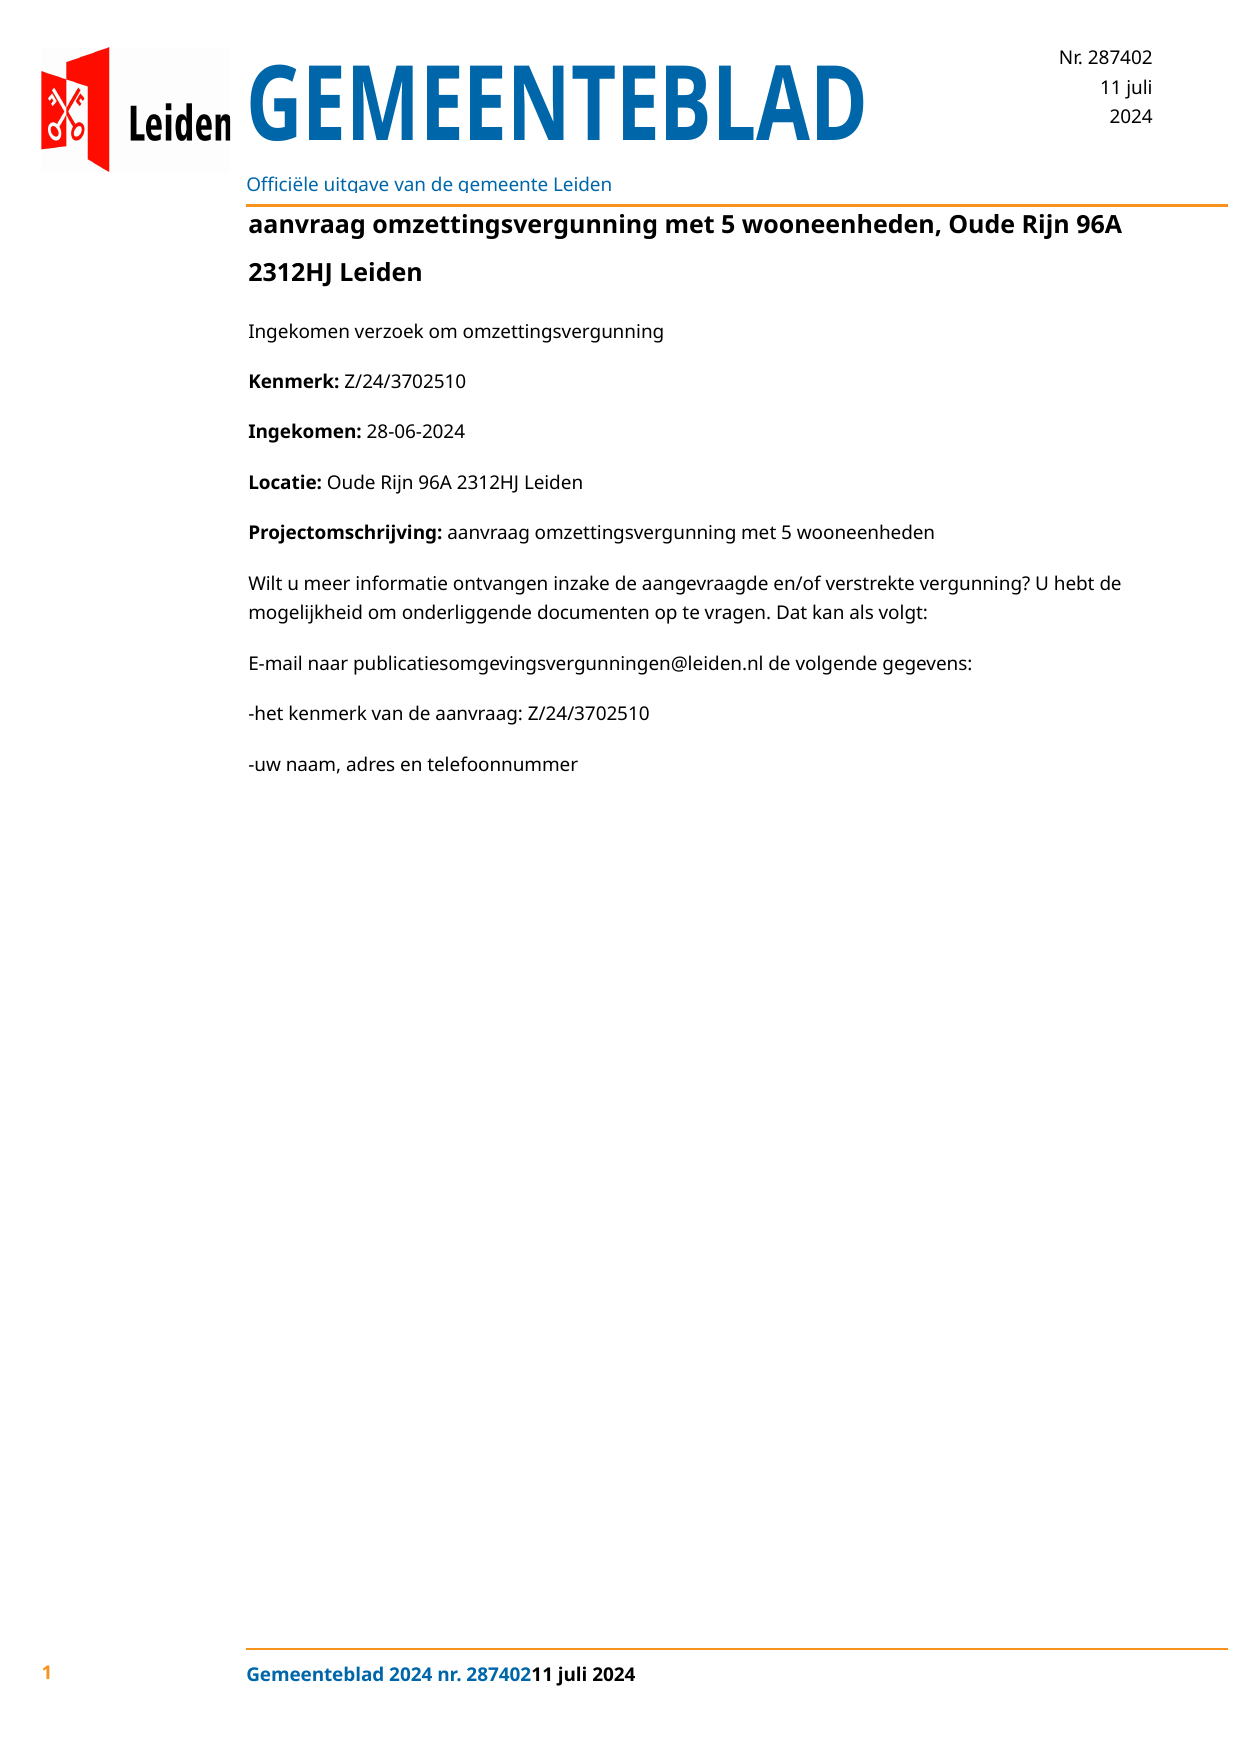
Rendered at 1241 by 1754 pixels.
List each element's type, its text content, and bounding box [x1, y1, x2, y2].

picture [41, 47, 231, 172]
text Kenmerk: Z/24/3702510 [248, 368, 1152, 394]
text aanvraag omzettingsvergunning met 5 wooneenheden, Oude Rijn 96A 2312HJ Leiden [248, 207, 1152, 288]
text Ingekomen: 28-06-2024 [248, 419, 1152, 444]
text Projectomschrijving: aanvraag omzettingsvergunning met 5 wooneenheden [248, 519, 1152, 545]
text -uw naam, adres en telefoonnummer [248, 751, 1152, 777]
text E-mail naar publicatiesomgevingsvergunningen@leiden.nl de volgende gegevens: [248, 650, 1152, 676]
text Wilt u meer informatie ontvangen inzake de aangevraagde en/of verstrekte vergunning? U hebt de mogelijkheid om onderliggende documenten op te vragen. Dat kan als volgt: [248, 570, 1152, 625]
text -het kenmerk van de aanvraag: Z/24/3702510 [248, 700, 1152, 726]
text Ingekomen verzoek om omzettingsvergunning [248, 318, 1152, 344]
text Locatie: Oude Rijn 96A 2312HJ Leiden [248, 469, 1152, 495]
